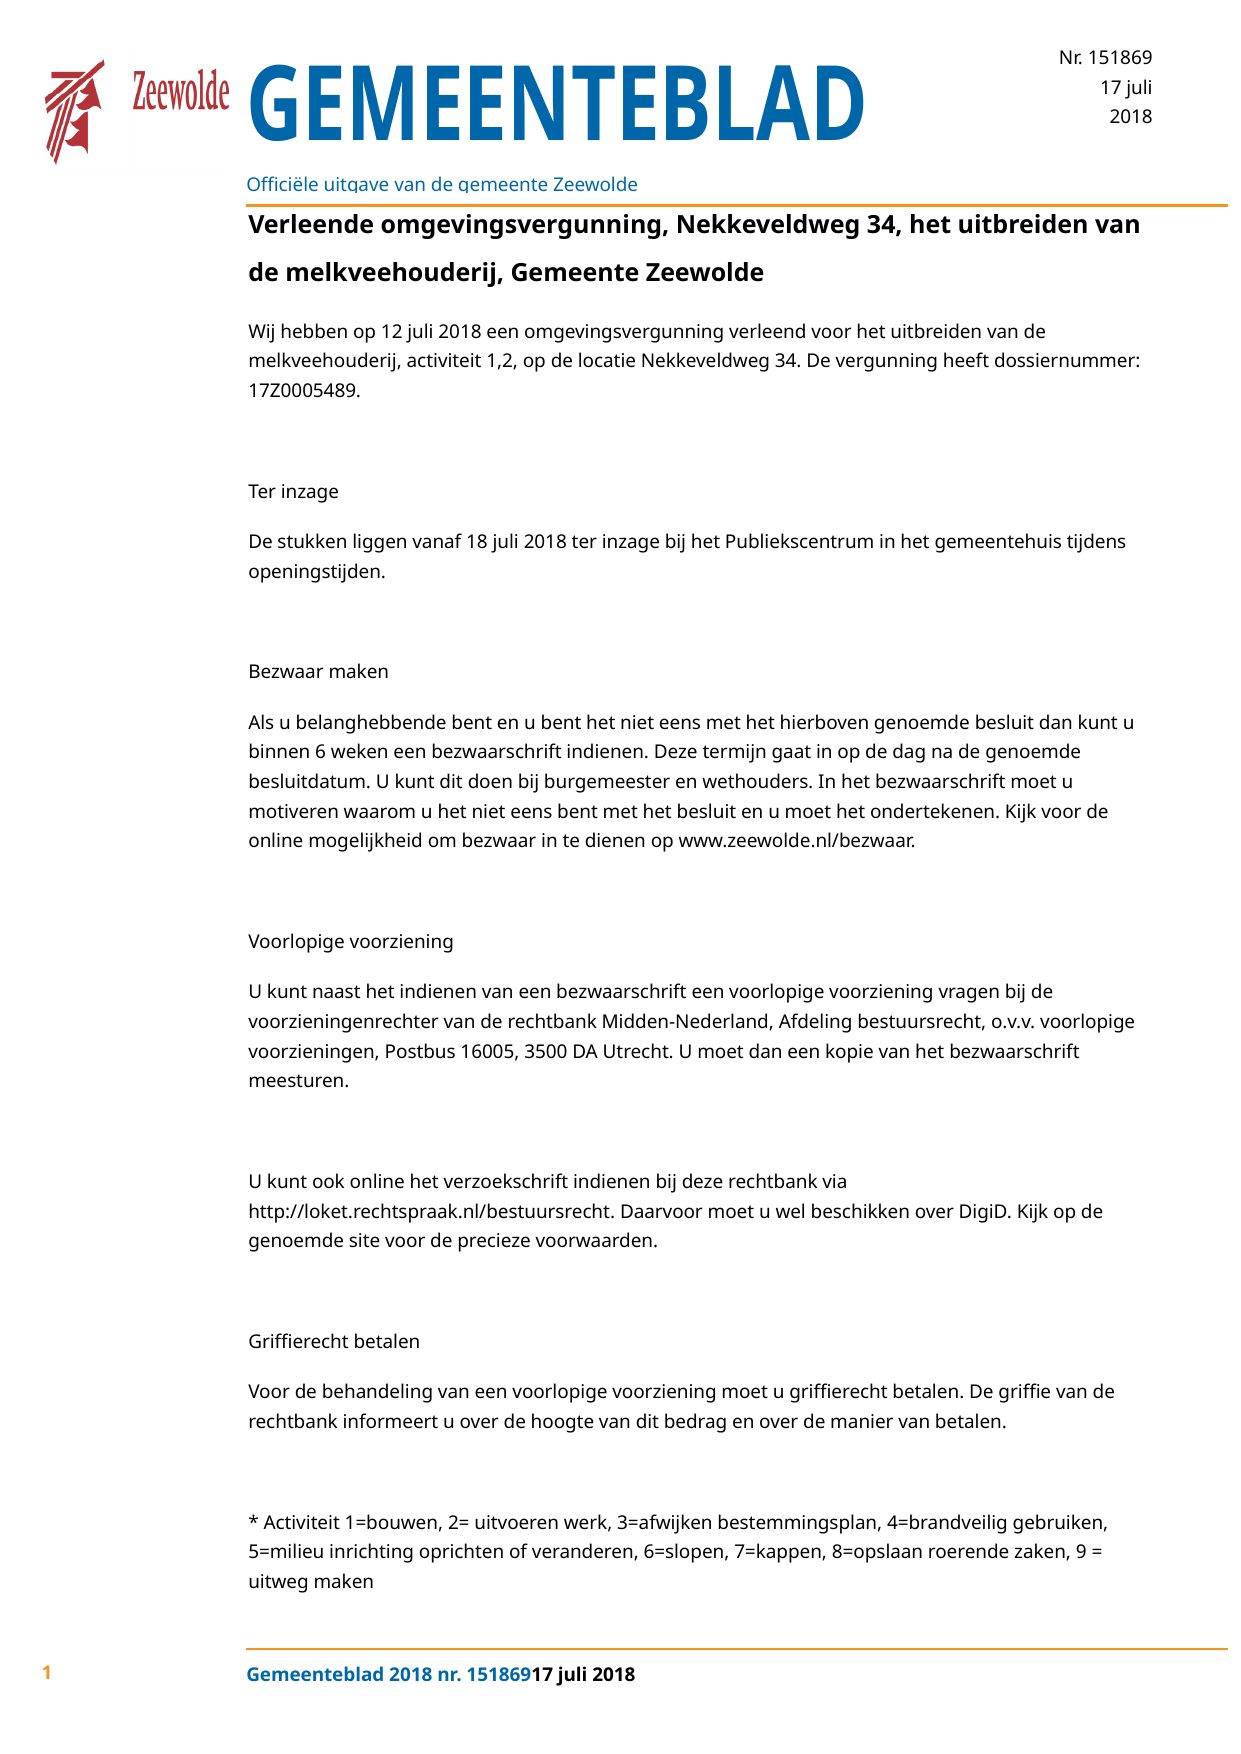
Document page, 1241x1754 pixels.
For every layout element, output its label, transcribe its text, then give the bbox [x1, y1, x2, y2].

text Griffierecht betalen [248, 1328, 1152, 1354]
text U kunt ook online het verzoekschrift indienen bij deze rechtbank via http://loket.rechtspraak.nl/bestuursrecht. Daarvoor moet u wel beschikken over DigiD. Kijk op de genoemde site voor de precieze voorwaarden. [248, 1168, 1152, 1253]
text Als u belanghebbende bent en u bent het niet eens met het hierboven genoemde besluit dan kunt u binnen 6 weken een bezwaarschrift indienen. Deze termijn gaat in op de dag na de genoemde besluitdatum. U kunt dit doen bij burgemeester en wethouders. In het bezwaarschrift moet u motiveren waarom u het niet eens bent met het besluit en u moet het ondertekenen. Kijk voor de online mogelijkheid om bezwaar in te dienen op www.zeewolde.nl/bezwaar. [248, 709, 1152, 853]
text De stukken liggen vanaf 18 juli 2018 ter inzage bij het Publiekscentrum in het gemeentehuis tijdens openingstijden. [248, 528, 1152, 584]
text Bezwaar maken [248, 659, 1152, 684]
text Verleende omgevingsvergunning, Nekkeveldweg 34, het uitbreiden van de melkveehouderij, Gemeente Zeewolde [248, 207, 1152, 288]
text U kunt naast het indienen van een bezwaarschrift een voorlopige voorziening vragen bij de voorzieningenrechter van de rechtbank Midden-Nederland, Afdeling bestuursrecht, o.v.v. voorlopige voorzieningen, Postbus 16005, 3500 DA Utrecht. U moet dan een kopie van het bezwaarschrift meesturen. [248, 979, 1152, 1093]
text * Activiteit 1=bouwen, 2= uitvoeren werk, 3=afwijken bestemmingsplan, 4=brandveilig gebruiken, 5=milieu inrichting oprichten of veranderen, 6=slopen, 7=kappen, 8=opslaan roerende zaken, 9 = uitweg maken [248, 1509, 1152, 1594]
text Wij hebben op 12 juli 2018 een omgevingsvergunning verleend voor het uitbreiden van de melkveehouderij, activiteit 1,2, op de locatie Nekkeveldweg 34. De vergunning heeft dossiernummer: 17Z0005489. [248, 318, 1152, 403]
text Voor de behandeling van een voorlopige voorziening moet u griffierecht betalen. De griffie van de rechtbank informeert u over de hoogte van dit bedrag en over de manier van betalen. [248, 1379, 1152, 1434]
text Voorlopige voorziening [248, 928, 1152, 954]
text Ter inzage [248, 478, 1152, 504]
picture [41, 47, 231, 172]
